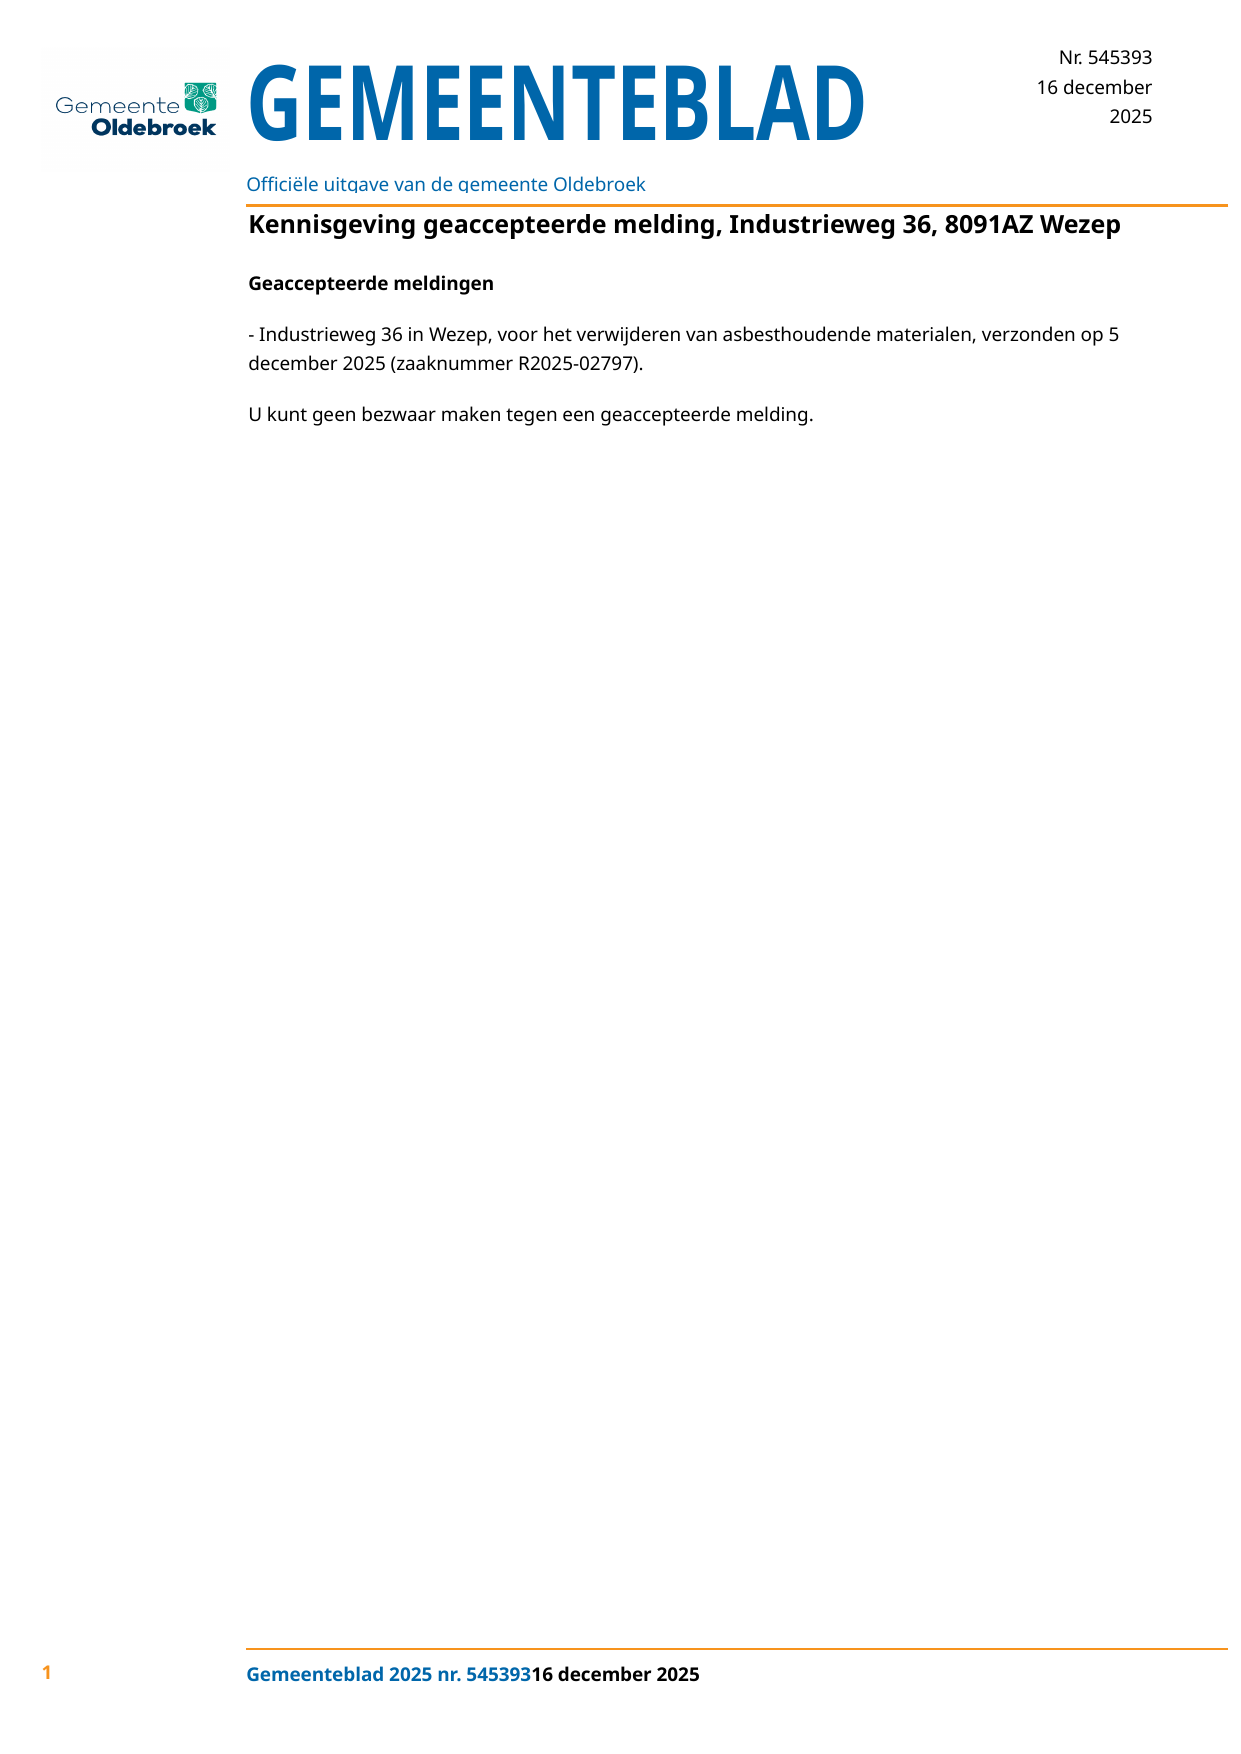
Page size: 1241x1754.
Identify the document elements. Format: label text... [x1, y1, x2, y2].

text Kennisgeving geaccepteerde melding, Industrieweg 36, 8091AZ Wezep [248, 207, 1152, 241]
text - Industrieweg 36 in Wezep, voor het verwijderen van asbesthoudende materialen, verzonden op 5 december 2025 (zaaknummer R2025-02797). [248, 321, 1152, 376]
text Geaccepteerde meldingen [248, 270, 1152, 296]
picture [41, 47, 231, 172]
text U kunt geen bezwaar maken tegen een geaccepteerde melding. [248, 401, 1152, 426]
